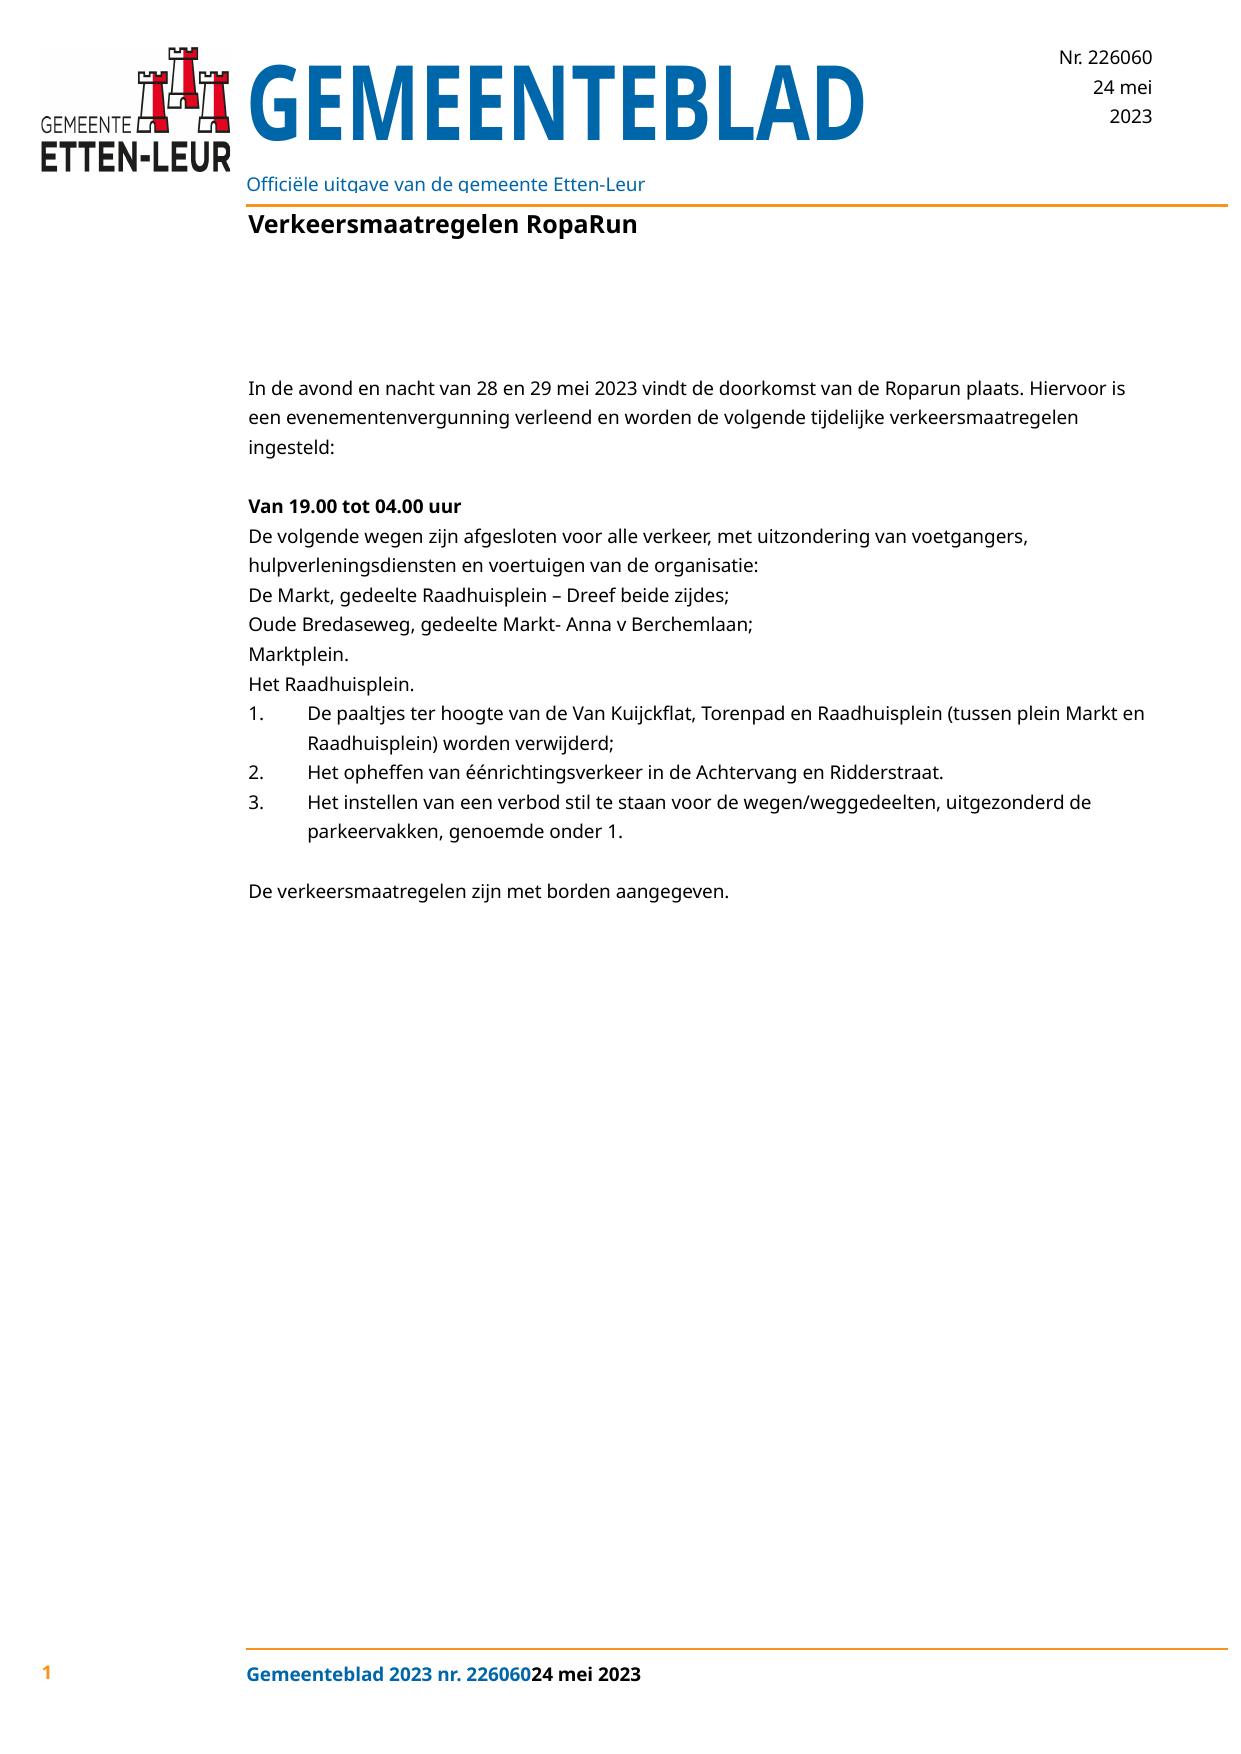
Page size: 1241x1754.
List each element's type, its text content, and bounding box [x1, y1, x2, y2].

text De verkeersmaatregelen zijn met borden aangegeven. [248, 878, 1152, 903]
text Oude Bredaseweg, gedeelte Markt- Anna v Berchemlaan; [248, 612, 1152, 637]
picture [41, 47, 231, 172]
text Het Raadhuisplein. [248, 671, 1152, 696]
text In de avond en nacht van 28 en 29 mei 2023 vindt de doorkomst van de Roparun plaats. Hiervoor is een evenementenvergunning verleend en worden de volgende tijdelijke verkeersmaatregelen ingesteld: [248, 375, 1152, 460]
text Verkeersmaatregelen RopaRun [248, 207, 1152, 241]
text Van 19.00 tot 04.00 uur [248, 493, 1152, 519]
text De volgende wegen zijn afgesloten voor alle verkeer, met uitzondering van voetgangers, hulpverleningsdiensten en voertuigen van de organisatie: [248, 523, 1152, 578]
text Marktplein. [248, 641, 1152, 667]
text De Markt, gedeelte Raadhuisplein – Dreef beide zijdes; [248, 582, 1152, 608]
list Het instellen van een verbod stil te staan voor de wegen/weggedeelten, uitgezonderd de parkeervakken, genoemde onder 1. [248, 789, 1152, 844]
list Het opheffen van éénrichtingsverkeer in de Achtervang en Ridderstraat. [248, 759, 1152, 785]
list De paaltjes ter hoogte van de Van Kuijckflat, Torenpad en Raadhuisplein (tussen plein Markt en Raadhuisplein) worden verwijderd; [248, 700, 1152, 756]
